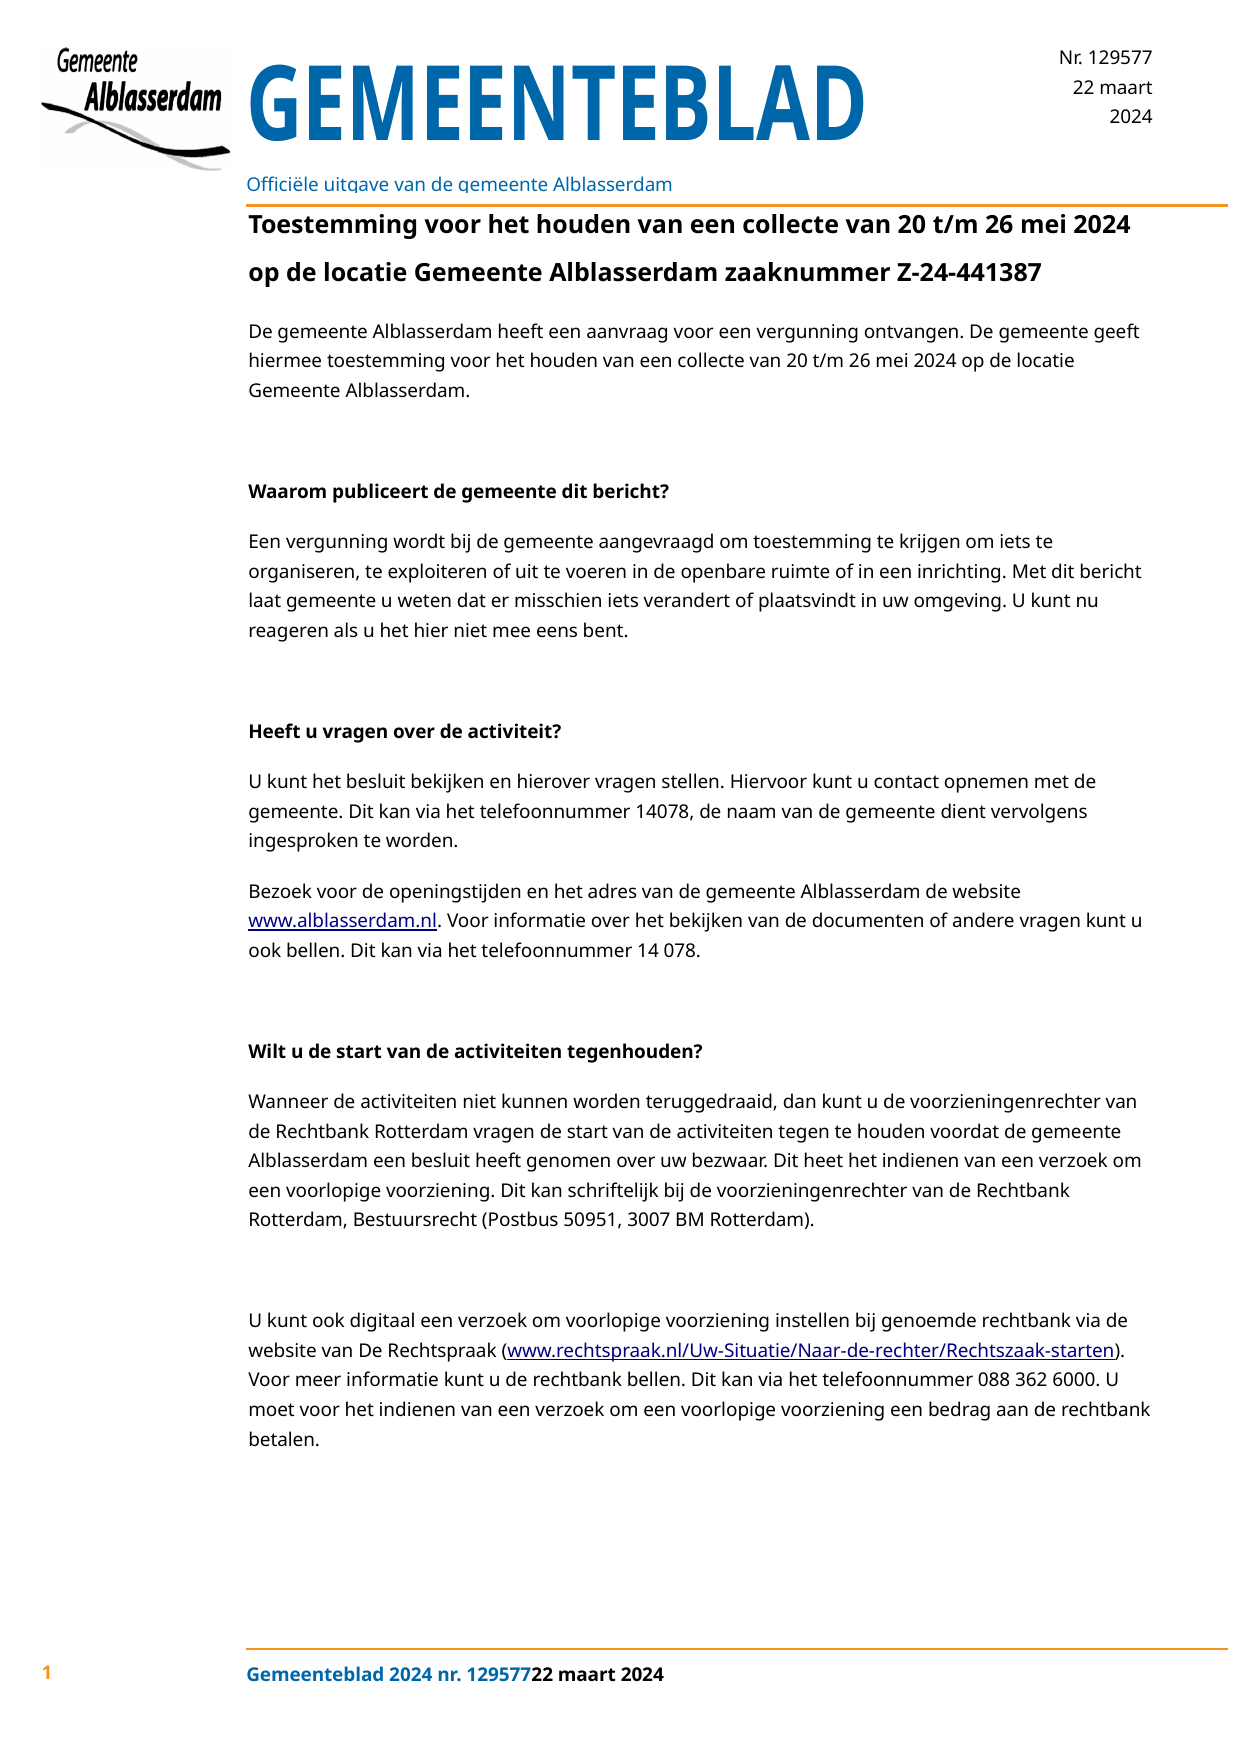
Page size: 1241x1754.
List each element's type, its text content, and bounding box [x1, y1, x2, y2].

text Toestemming voor het houden van een collecte van 20 t/m 26 mei 2024 op de locatie Gemeente Alblasserdam zaaknummer Z-24-441387 [248, 207, 1152, 288]
text Een vergunning wordt bij de gemeente aangevraagd om toestemming te krijgen om iets te organiseren, te exploiteren of uit te voeren in de openbare ruimte of in een inrichting. Met dit bericht laat gemeente u weten dat er misschien iets verandert of plaatsvindt in uw omgeving. U kunt nu reageren als u het hier niet mee eens bent. [248, 528, 1152, 643]
text Wilt u de start van de activiteiten tegenhouden? [248, 1038, 1152, 1064]
text U kunt het besluit bekijken en hierover vragen stellen. Hiervoor kunt u contact opnemen met de gemeente. Dit kan via het telefoonnummer 14078, de naam van de gemeente dient vervolgens ingesproken te worden. [248, 768, 1152, 853]
text Wanneer de activiteiten niet kunnen worden teruggedraaid, dan kunt u de voorzieningenrechter van de Rechtbank Rotterdam vragen de start van de activiteiten tegen te houden voordat de gemeente Alblasserdam een besluit heeft genomen over uw bezwaar. Dit heet het indienen van een verzoek om een voorlopige voorziening. Dit kan schriftelijk bij de voorzieningenrechter van de Rechtbank Rotterdam, Bestuursrecht (Postbus 50951, 3007 BM Rotterdam). [248, 1088, 1152, 1232]
text Waarom publiceert de gemeente dit bericht? [248, 478, 1152, 504]
picture [41, 47, 231, 172]
text Heeft u vragen over de activiteit? [248, 718, 1152, 744]
text Bezoek voor de openingstijden en het adres van de gemeente Alblasserdam de website www.alblasserdam.nl. Voor informatie over het bekijken van de documenten of andere vragen kunt u ook bellen. Dit kan via het telefoonnummer 14 078. [248, 878, 1152, 963]
text De gemeente Alblasserdam heeft een aanvraag voor een vergunning ontvangen. De gemeente geeft hiermee toestemming voor het houden van een collecte van 20 t/m 26 mei 2024 op de locatie Gemeente Alblasserdam. [248, 318, 1152, 403]
text U kunt ook digitaal een verzoek om voorlopige voorziening instellen bij genoemde rechtbank via de website van De Rechtspraak (www.rechtspraak.nl/Uw-Situatie/Naar-de-rechter/Rechtszaak-starten). Voor meer informatie kunt u de rechtbank bellen. Dit kan via het telefoonnummer 088 362 6000. U moet voor het indienen van een verzoek om een voorlopige voorziening een bedrag aan de rechtbank betalen. [248, 1307, 1152, 1452]
